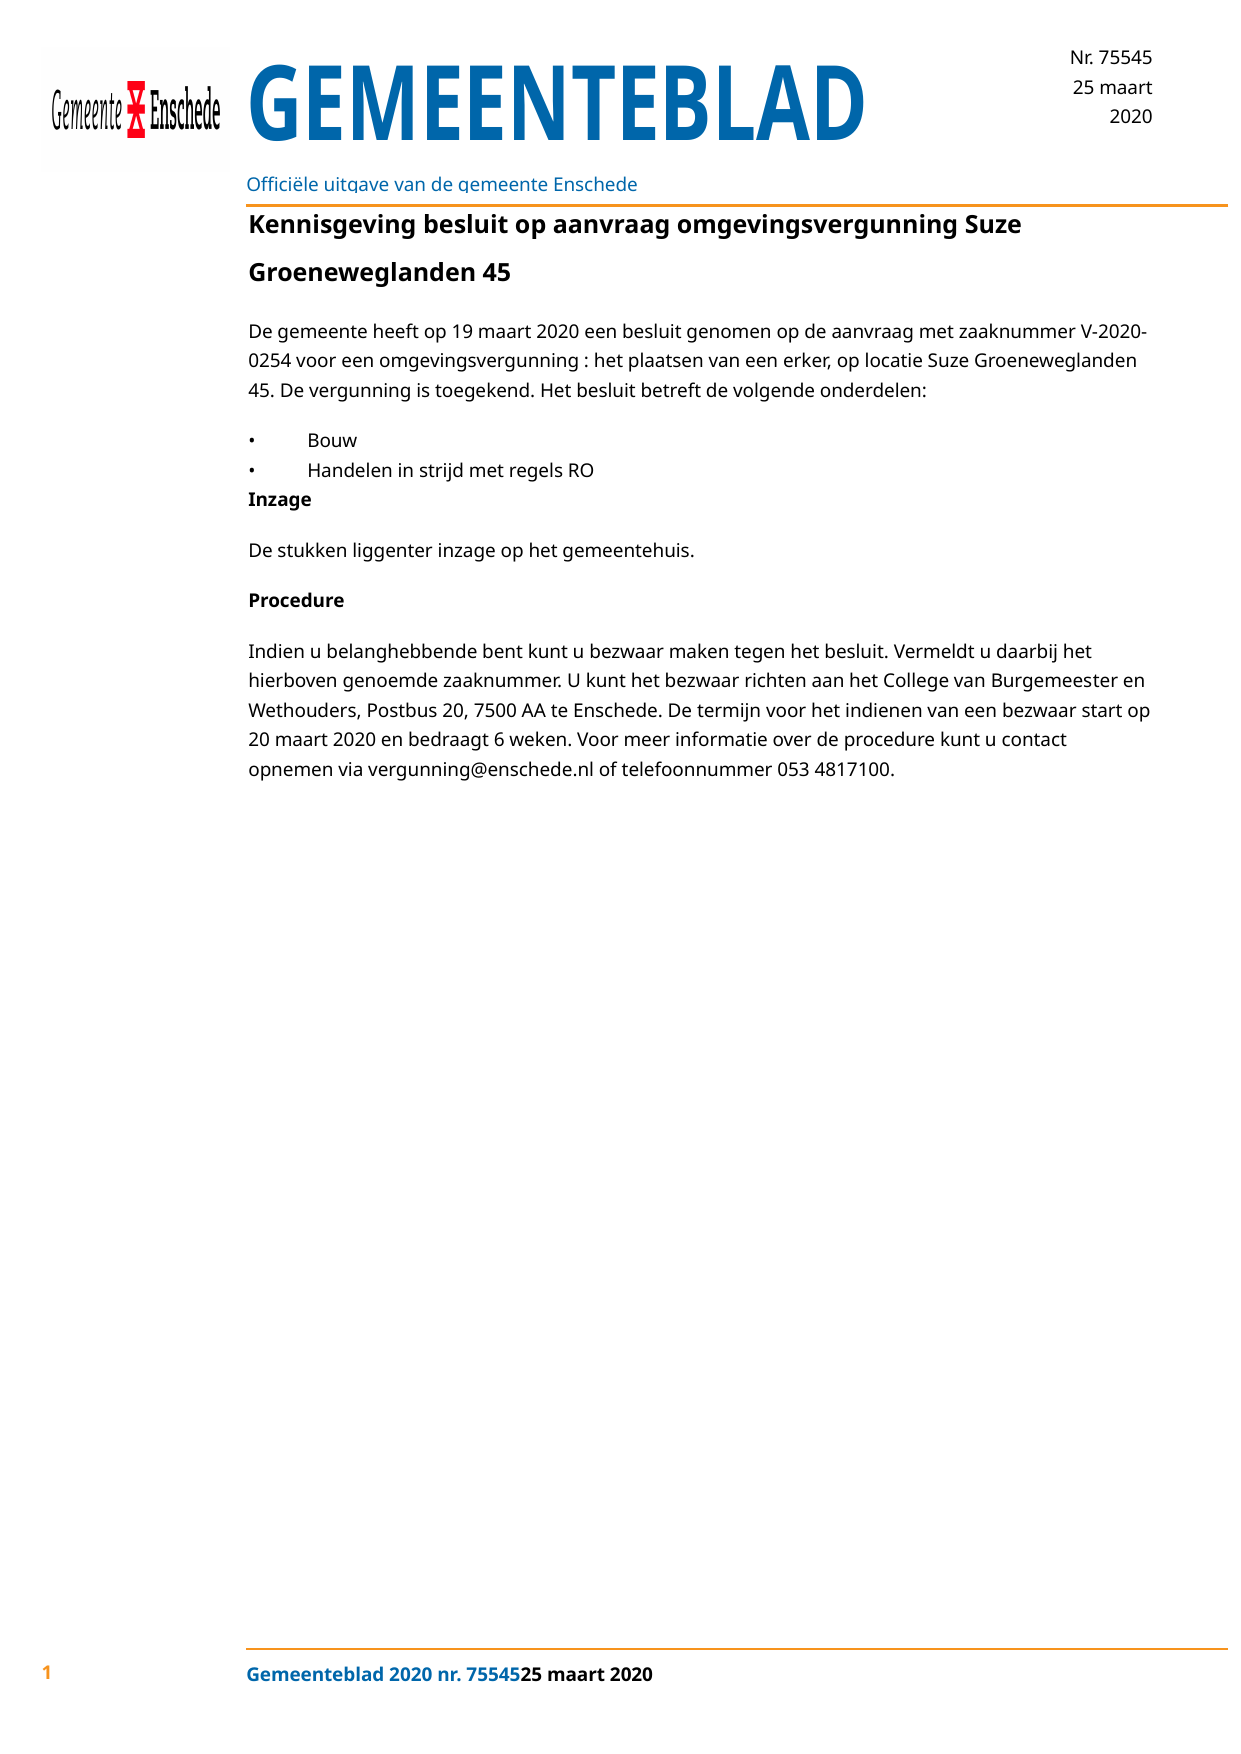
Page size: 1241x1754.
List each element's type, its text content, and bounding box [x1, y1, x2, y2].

text Indien u belanghebbende bent kunt u bezwaar maken tegen het besluit. Vermeldt u daarbij het hierboven genoemde zaaknummer. U kunt het bezwaar richten aan het College van Burgemees­ter en Wethouders, Postbus 20, 7500 AA te Enschede. De termijn voor het indienen van een bezwaar start op 20 maart 2020 en bedraagt 6 weken. Voor meer informatie over de procedure kunt u contact opnemen via vergunning@enschede.nl of telefoonnummer 053 4817100. [248, 638, 1152, 782]
text Kennisgeving besluit op aanvraag omgevingsvergunning Suze Groeneweglanden 45 [248, 207, 1152, 288]
text De stukken liggenter inzage op het gemeentehuis. [248, 537, 1152, 563]
text Procedure [248, 587, 1152, 613]
picture [41, 47, 231, 172]
list Handelen in strijd met regels RO [248, 457, 1152, 483]
text De gemeente heeft op 19 maart 2020 een besluit genomen op de aanvraag met zaaknummer V-2020-0254 voor een omgevingsvergunning : het plaatsen van een erker, op locatie Suze Groeneweglanden 45. De vergunning is toegekend. Het besluit betreft de volgende onderdelen: [248, 318, 1152, 403]
text Inzage [248, 487, 1152, 512]
list Bouw [248, 427, 1152, 453]
